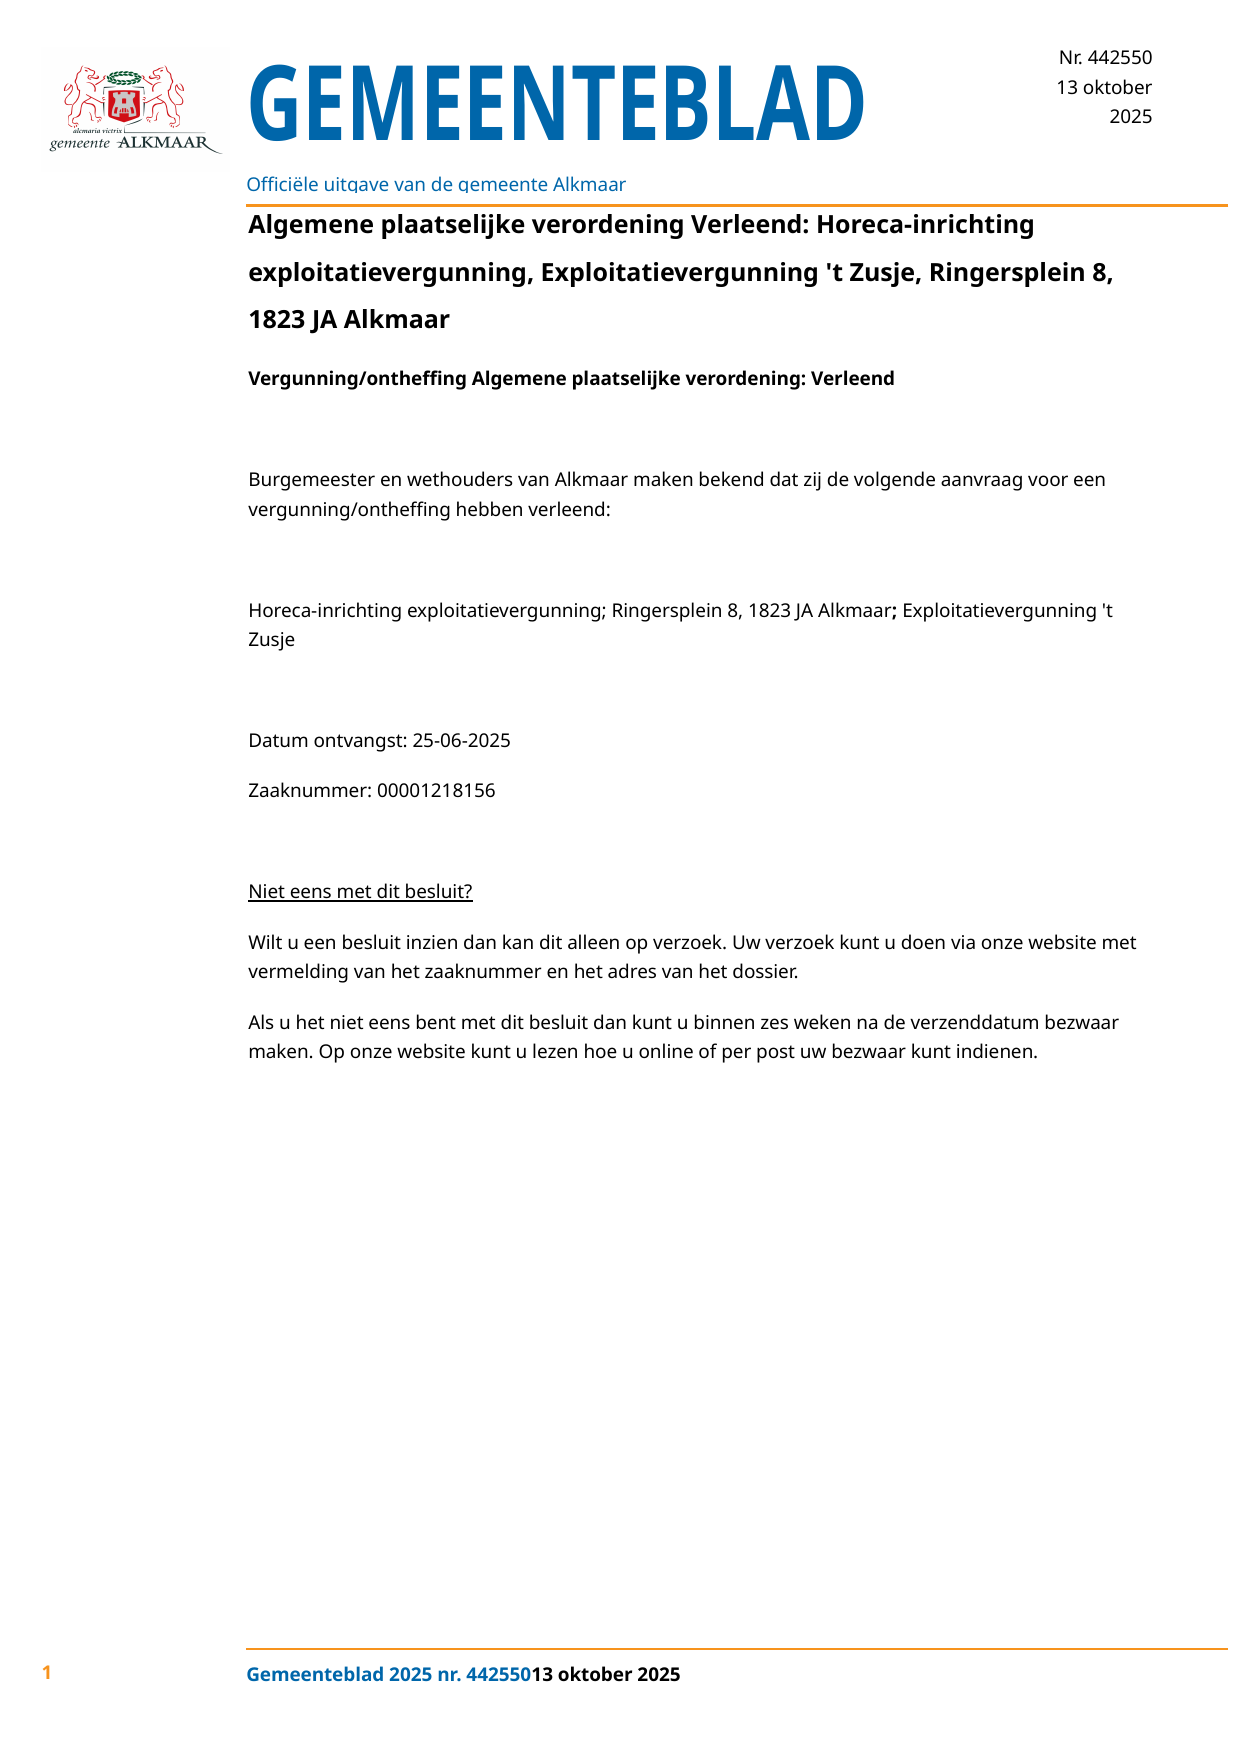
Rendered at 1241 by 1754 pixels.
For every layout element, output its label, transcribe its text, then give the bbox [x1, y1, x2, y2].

text Vergunning/ontheffing Algemene plaatselijke verordening: Verleend [248, 366, 1152, 391]
text Zaaknummer: 00001218156 [248, 778, 1152, 803]
text Wilt u een besluit inzien dan kan dit alleen op verzoek. Uw verzoek kunt u doen via onze website met vermelding van het zaaknummer en het adres van het dossier. [248, 929, 1152, 984]
text Datum ontvangst: 25-06-2025 [248, 727, 1152, 753]
text Horeca-inrichting exploitatievergunning; Ringersplein 8, 1823 JA Alkmaar; Exploitatievergunning 't Zusje [248, 597, 1152, 652]
text Algemene plaatselijke verordening Verleend: Horeca-inrichting exploitatievergunning, Exploitatievergunning 't Zusje, Ringersplein 8, 1823 JA Alkmaar [248, 207, 1152, 336]
text Als u het niet eens bent met dit besluit dan kunt u binnen zes weken na de verzenddatum bezwaar maken. Op onze website kunt u lezen hoe u online of per post uw bezwaar kunt indienen. [248, 1009, 1152, 1064]
text Niet eens met dit besluit? [248, 878, 1152, 904]
text Burgemeester en wethouders van Alkmaar maken bekend dat zij de volgende aanvraag voor een vergunning/ontheffing hebben verleend: [248, 466, 1152, 522]
picture [41, 47, 231, 172]
